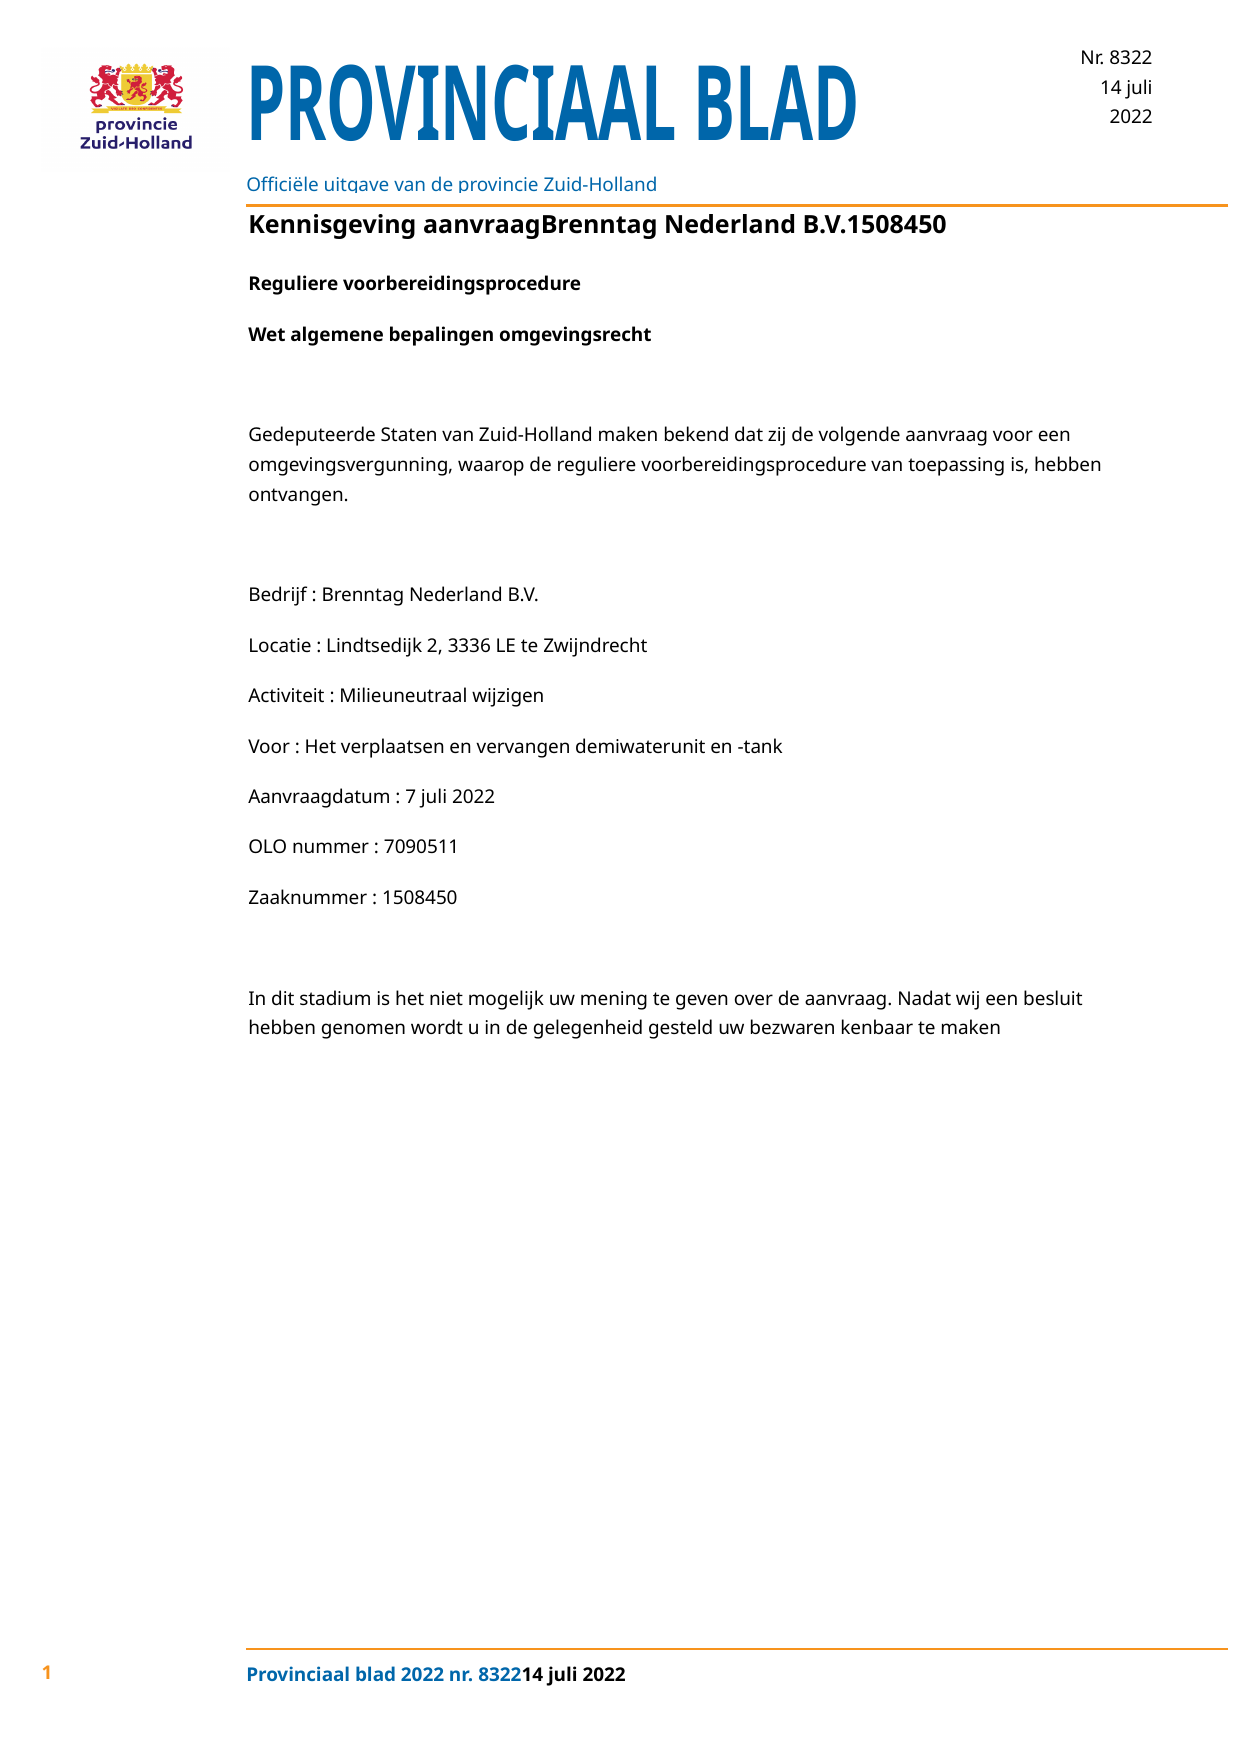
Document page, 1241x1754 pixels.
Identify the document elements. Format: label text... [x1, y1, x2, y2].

text Gedeputeerde Staten van Zuid-Holland maken bekend dat zij de volgende aanvraag voor een omgevingsvergunning, waarop de reguliere voorbereidingsprocedure van toepassing is, hebben ontvangen. [248, 422, 1152, 506]
text Reguliere voorbereidingsprocedure [248, 270, 1152, 296]
text Activiteit : Milieuneutraal wijzigen [248, 682, 1152, 708]
text Bedrijf : Brenntag Nederland B.V. [248, 582, 1152, 607]
text Locatie : Lindtsedijk 2, 3336 LE te Zwijndrecht [248, 632, 1152, 658]
text Zaaknummer : 1508450 [248, 884, 1152, 910]
text Wet algemene bepalingen omgevingsrecht [248, 321, 1152, 346]
picture [41, 47, 231, 172]
text In dit stadium is het niet mogelijk uw mening te geven over de aanvraag. Nadat wij een besluit hebben genomen wordt u in de gelegenheid gesteld uw bezwaren kenbaar te maken [248, 985, 1152, 1040]
text OLO nummer : 7090511 [248, 834, 1152, 859]
text Voor : Het verplaatsen en vervangen demiwaterunit en -tank [248, 733, 1152, 758]
text Aanvraagdatum : 7 juli 2022 [248, 783, 1152, 809]
text Kennisgeving aanvraagBrenntag Nederland B.V.1508450 [248, 207, 1152, 241]
